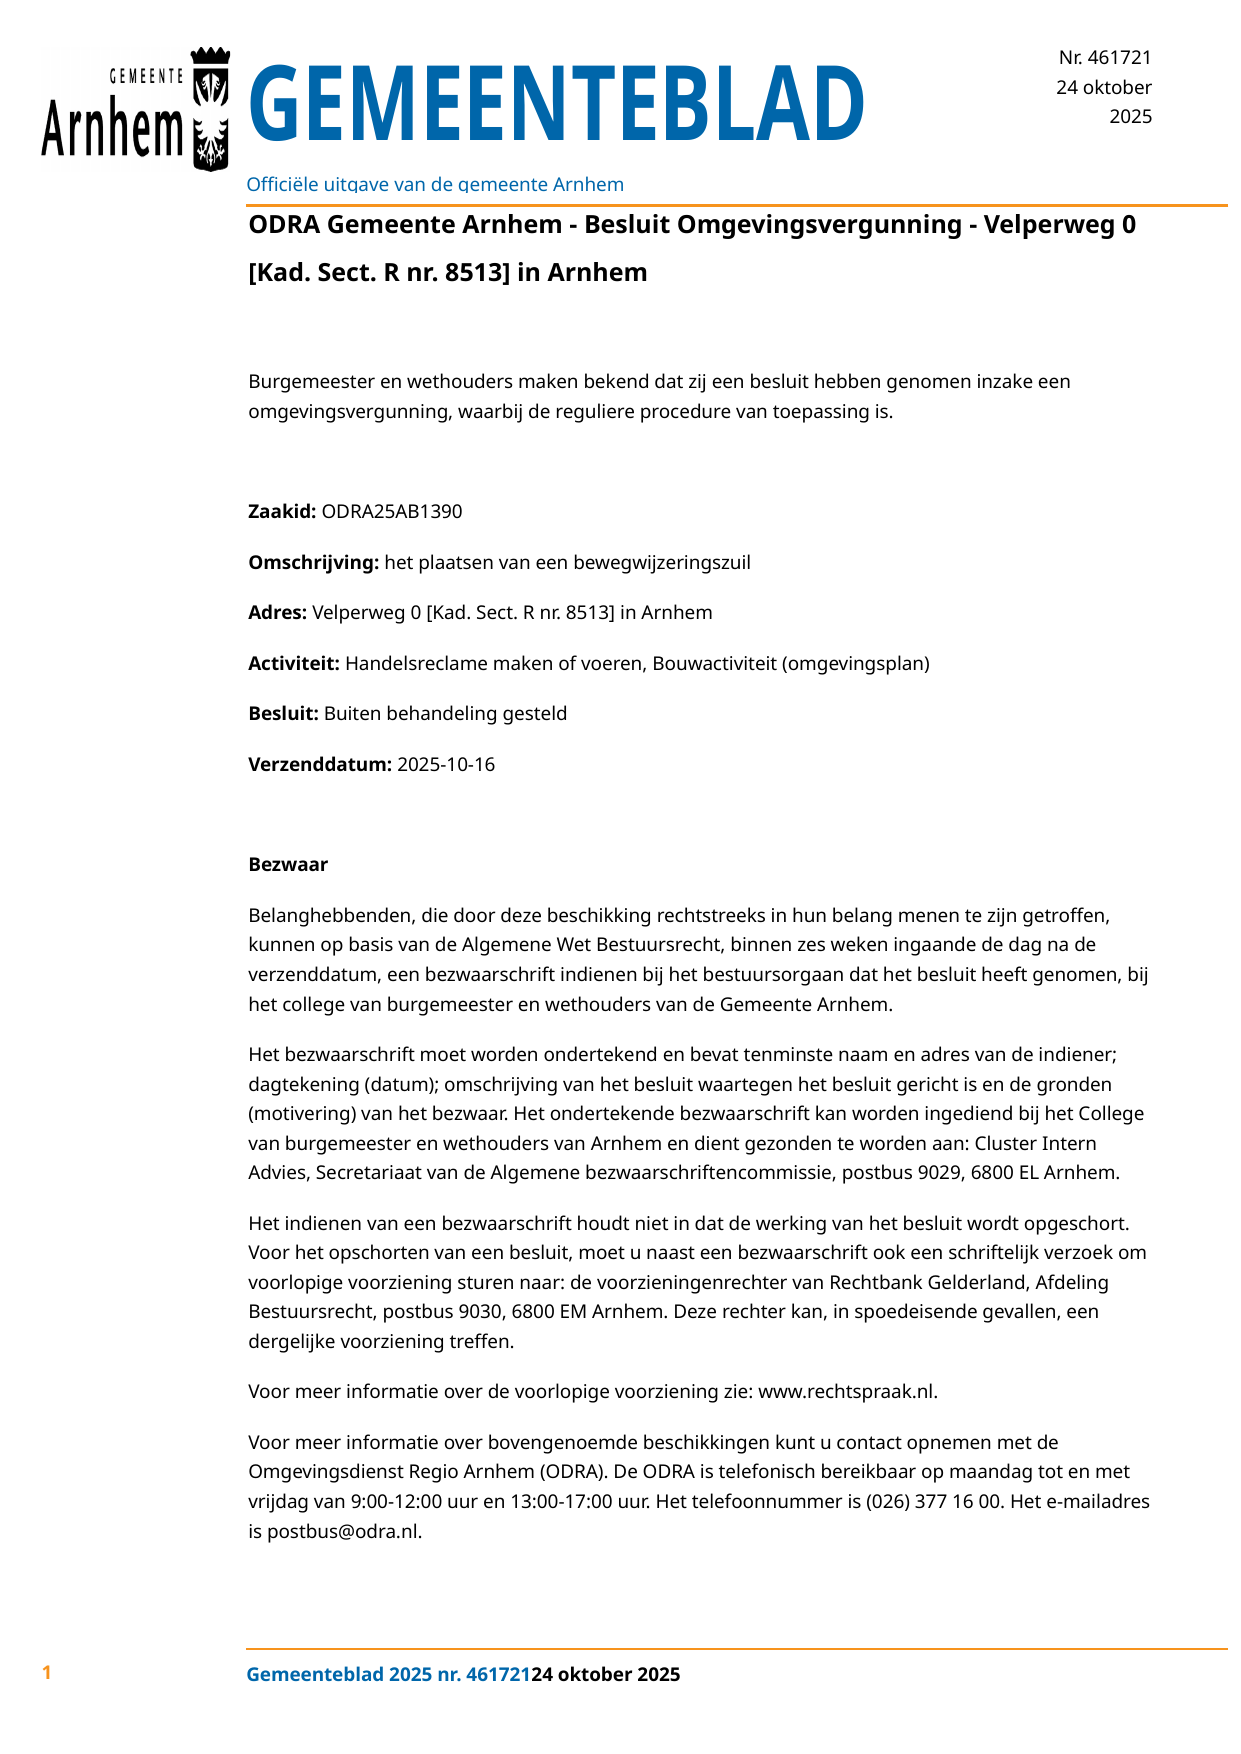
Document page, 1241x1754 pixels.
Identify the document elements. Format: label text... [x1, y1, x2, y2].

text Het bezwaarschrift moet worden ondertekend en bevat tenminste naam en adres van de indiener; dagtekening (datum); omschrijving van het besluit waartegen het besluit gericht is en de gronden (motivering) van het bezwaar. Het ondertekende bezwaarschrift kan worden ingediend bij het College van burgemeester en wethouders van Arnhem en dient gezonden te worden aan: Cluster Intern Advies, Secretariaat van de Algemene bezwaarschriftencommissie, postbus 9029, 6800 EL Arnhem. [248, 1041, 1152, 1185]
text Burgemeester en wethouders maken bekend dat zij een besluit hebben genomen inzake een omgevingsvergunning, waarbij de reguliere procedure van toepassing is. [248, 368, 1152, 424]
text Verzenddatum: 2025-10-16 [248, 751, 1152, 777]
text Voor meer informatie over de voorlopige voorziening zie: www.rechtspraak.nl. [248, 1379, 1152, 1404]
text Zaakid: ODRA25AB1390 [248, 499, 1152, 524]
text Belanghebbenden, die door deze beschikking rechtstreeks in hun belang menen te zijn getroffen, kunnen op basis van de Algemene Wet Bestuursrecht, binnen zes weken ingaande de dag na de verzenddatum, een bezwaarschrift indienen bij het bestuursorgaan dat het besluit heeft genomen, bij het college van burgemeester en wethouders van de Gemeente Arnhem. [248, 902, 1152, 1017]
picture [41, 47, 231, 172]
text Bezwaar [248, 852, 1152, 877]
text Voor meer informatie over bovengenoemde beschikkingen kunt u contact opnemen met de Omgevingsdienst Regio Arnhem (ODRA). De ODRA is telefonisch bereikbaar op maandag tot en met vrijdag van 9:00-12:00 uur en 13:00-17:00 uur. Het telefoonnummer is (026) 377 16 00. Het e-mailadres is postbus@odra.nl. [248, 1429, 1152, 1544]
text Omschrijving: het plaatsen van een bewegwijzeringszuil [248, 549, 1152, 575]
text ODRA Gemeente Arnhem - Besluit Omgevingsvergunning - Velperweg 0 [Kad. Sect. R nr. 8513] in Arnhem [248, 207, 1152, 288]
text Het indienen van een bezwaarschrift houdt niet in dat de werking van het besluit wordt opgeschort. Voor het opschorten van een besluit, moet u naast een bezwaarschrift ook een schriftelijk verzoek om voorlopige voorziening sturen naar: de voorzieningenrechter van Rechtbank Gelderland, Afdeling Bestuursrecht, postbus 9030, 6800 EM Arnhem. Deze rechter kan, in spoedeisende gevallen, een dergelijke voorziening treffen. [248, 1210, 1152, 1354]
text Adres: Velperweg 0 [Kad. Sect. R nr. 8513] in Arnhem [248, 599, 1152, 625]
text Activiteit: Handelsreclame maken of voeren, Bouwactiviteit (omgevingsplan) [248, 650, 1152, 676]
text Besluit: Buiten behandeling gesteld [248, 700, 1152, 726]
